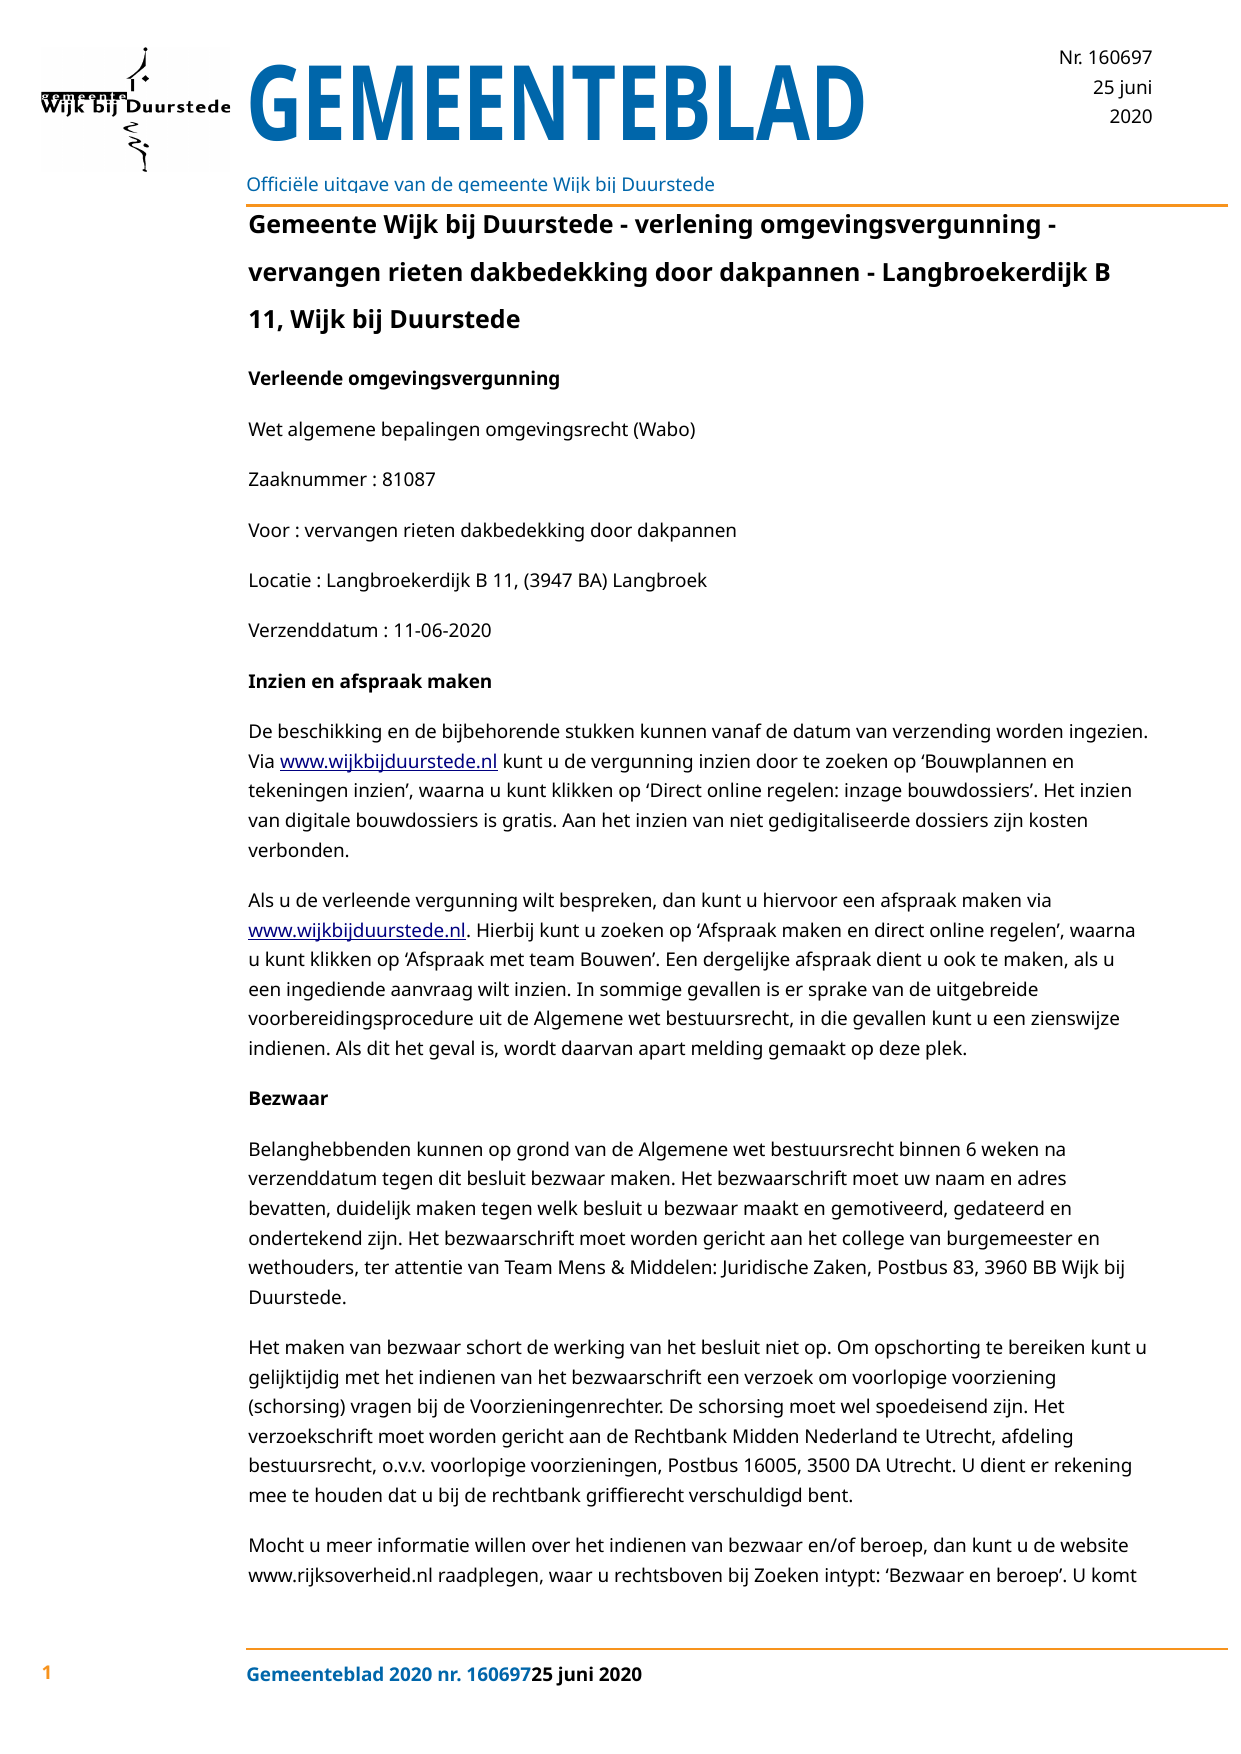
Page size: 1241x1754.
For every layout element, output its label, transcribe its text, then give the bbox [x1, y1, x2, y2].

text Inzien en afspraak maken [248, 668, 1152, 694]
text Mocht u meer informatie willen over het indienen van bezwaar en/of beroep, dan kunt u de website www.rijksoverheid.nl raadplegen, waar u rechtsboven bij Zoeken intypt: ‘Bezwaar en beroep’. U komt [248, 1533, 1152, 1588]
text Verleende omgevingsvergunning [248, 366, 1152, 391]
text Gemeente Wijk bij Duurstede - verlening omgevingsvergunning - vervangen rieten dakbedekking door dakpannen - Langbroekerdijk B 11, Wijk bij Duurstede [248, 207, 1152, 336]
text Wet algemene bepalingen omgevingsrecht (Wabo) [248, 416, 1152, 442]
text Zaaknummer : 81087 [248, 466, 1152, 492]
text Bezwaar [248, 1086, 1152, 1111]
text Verzenddatum : 11-06-2020 [248, 618, 1152, 643]
picture [41, 47, 231, 172]
text Voor : vervangen rieten dakbedekking door dakpannen [248, 517, 1152, 542]
text Belanghebbenden kunnen op grond van de Algemene wet bestuursrecht binnen 6 weken na verzenddatum tegen dit besluit bezwaar maken. Het bezwaarschrift moet uw naam en adres bevatten, duidelijk maken tegen welk besluit u bezwaar maakt en gemotiveerd, gedateerd en ondertekend zijn. Het bezwaarschrift moet worden gericht aan het college van burgemeester en wethouders, ter attentie van Team Mens & Middelen: Juridische Zaken, Postbus 83, 3960 BB Wijk bij Duurstede. [248, 1136, 1152, 1309]
text Locatie : Langbroekerdijk B 11, (3947 BA) Langbroek [248, 567, 1152, 593]
text Als u de verleende vergunning wilt bespreken, dan kunt u hiervoor een afspraak maken via www.wijkbijduurstede.nl. Hierbij kunt u zoeken op ‘Afspraak maken en direct online regelen’, waarna u kunt klikken op ‘Afspraak met team Bouwen’. Een dergelijke afspraak dient u ook te maken, als u een ingediende aanvraag wilt inzien. In sommige gevallen is er sprake van de uitgebreide voorbereidingsprocedure uit de Algemene wet bestuursrecht, in die gevallen kunt u een zienswijze indienen. Als dit het geval is, wordt daarvan apart melding gemaakt op deze plek. [248, 887, 1152, 1061]
text De beschikking en de bijbehorende stukken kunnen vanaf de datum van verzending worden ingezien. Via www.wijkbijduurstede.nl kunt u de vergunning inzien door te zoeken op ‘Bouwplannen en tekeningen inzien’, waarna u kunt klikken op ‘Direct online regelen: inzage bouwdossiers’. Het inzien van digitale bouwdossiers is gratis. Aan het inzien van niet gedigitaliseerde dossiers zijn kosten verbonden. [248, 718, 1152, 862]
text Het maken van bezwaar schort de werking van het besluit niet op. Om opschorting te bereiken kunt u gelijktijdig met het indienen van het bezwaarschrift een verzoek om voorlopige voorziening (schorsing) vragen bij de Voorzieningenrechter. De schorsing moet wel spoedeisend zijn. Het verzoekschrift moet worden gericht aan de Rechtbank Midden Nederland te Utrecht, afdeling bestuursrecht, o.v.v. voorlopige voorzieningen, Postbus 16005, 3500 DA Utrecht. U dient er rekening mee te houden dat u bij de rechtbank griffierecht verschuldigd bent. [248, 1334, 1152, 1508]
